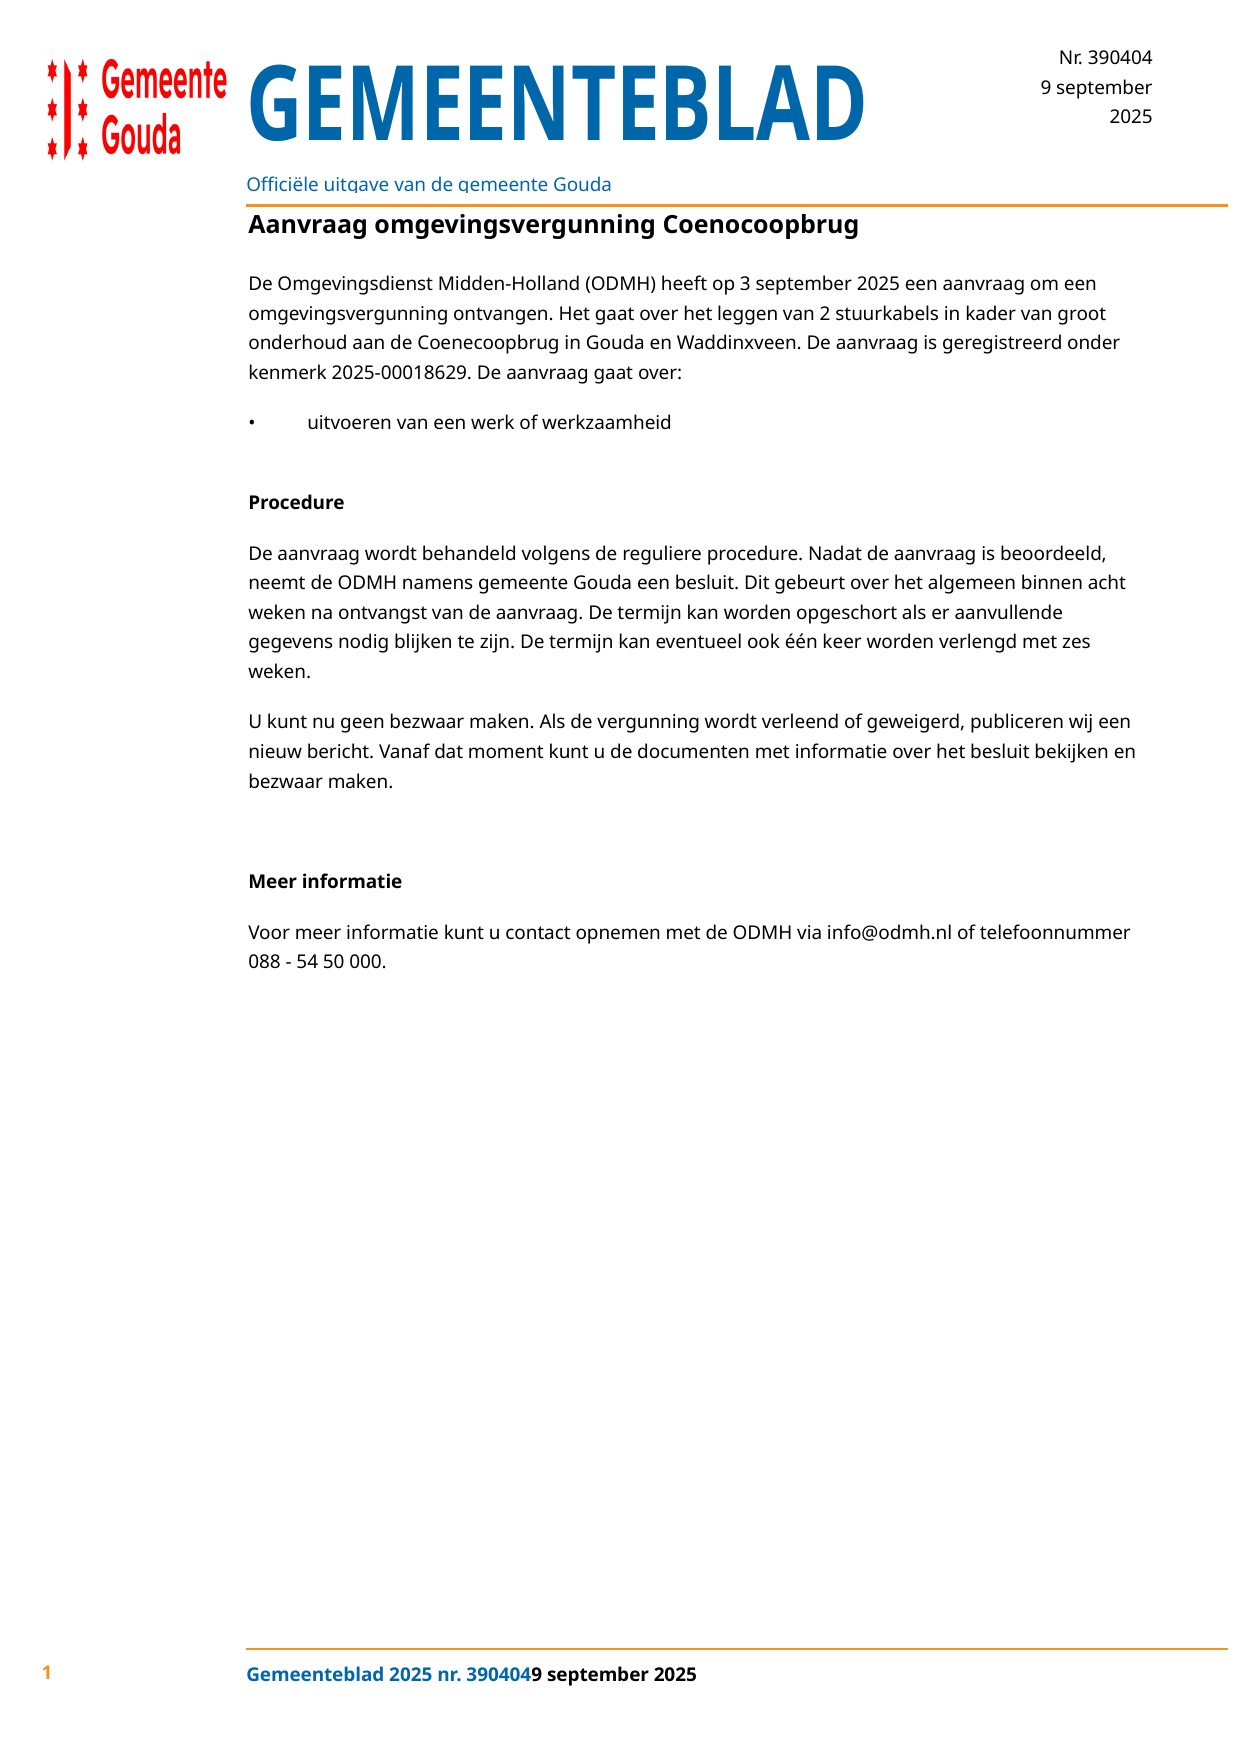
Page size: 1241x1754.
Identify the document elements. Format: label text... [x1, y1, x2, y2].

text U kunt nu geen bezwaar maken. Als de vergunning wordt verleend of geweigerd, publiceren wij een nieuw bericht. Vanaf dat moment kunt u de documenten met informatie over het besluit bekijken en bezwaar maken. [248, 709, 1152, 793]
text Aanvraag omgevingsvergunning Coenocoopbrug [248, 207, 1152, 241]
list uitvoeren van een werk of werkzaamheid [248, 409, 1152, 435]
picture [41, 47, 231, 172]
text De aanvraag wordt behandeld volgens de reguliere procedure. Nadat de aanvraag is beoordeeld, neemt de ODMH namens gemeente Gouda een besluit. Dit gebeurt over het algemeen binnen acht weken na ontvangst van de aanvraag. De termijn kan worden opgeschort als er aanvullende gegevens nodig blijken te zijn. De termijn kan eventueel ook één keer worden verlengd met zes weken. [248, 540, 1152, 684]
text Meer informatie [248, 869, 1152, 894]
text Procedure [248, 489, 1152, 515]
text De Omgevingsdienst Midden-Holland (ODMH) heeft op 3 september 2025 een aanvraag om een omgevingsvergunning ontvangen. Het gaat over het leggen van 2 stuurkabels in kader van groot onderhoud aan de Coenecoopbrug in Gouda en Waddinxveen. De aanvraag is geregistreerd onder kenmerk 2025-00018629. De aanvraag gaat over: [248, 270, 1152, 385]
text Voor meer informatie kunt u contact opnemen met de ODMH via info@odmh.nl of telefoonnummer 088 - 54 50 000. [248, 919, 1152, 974]
